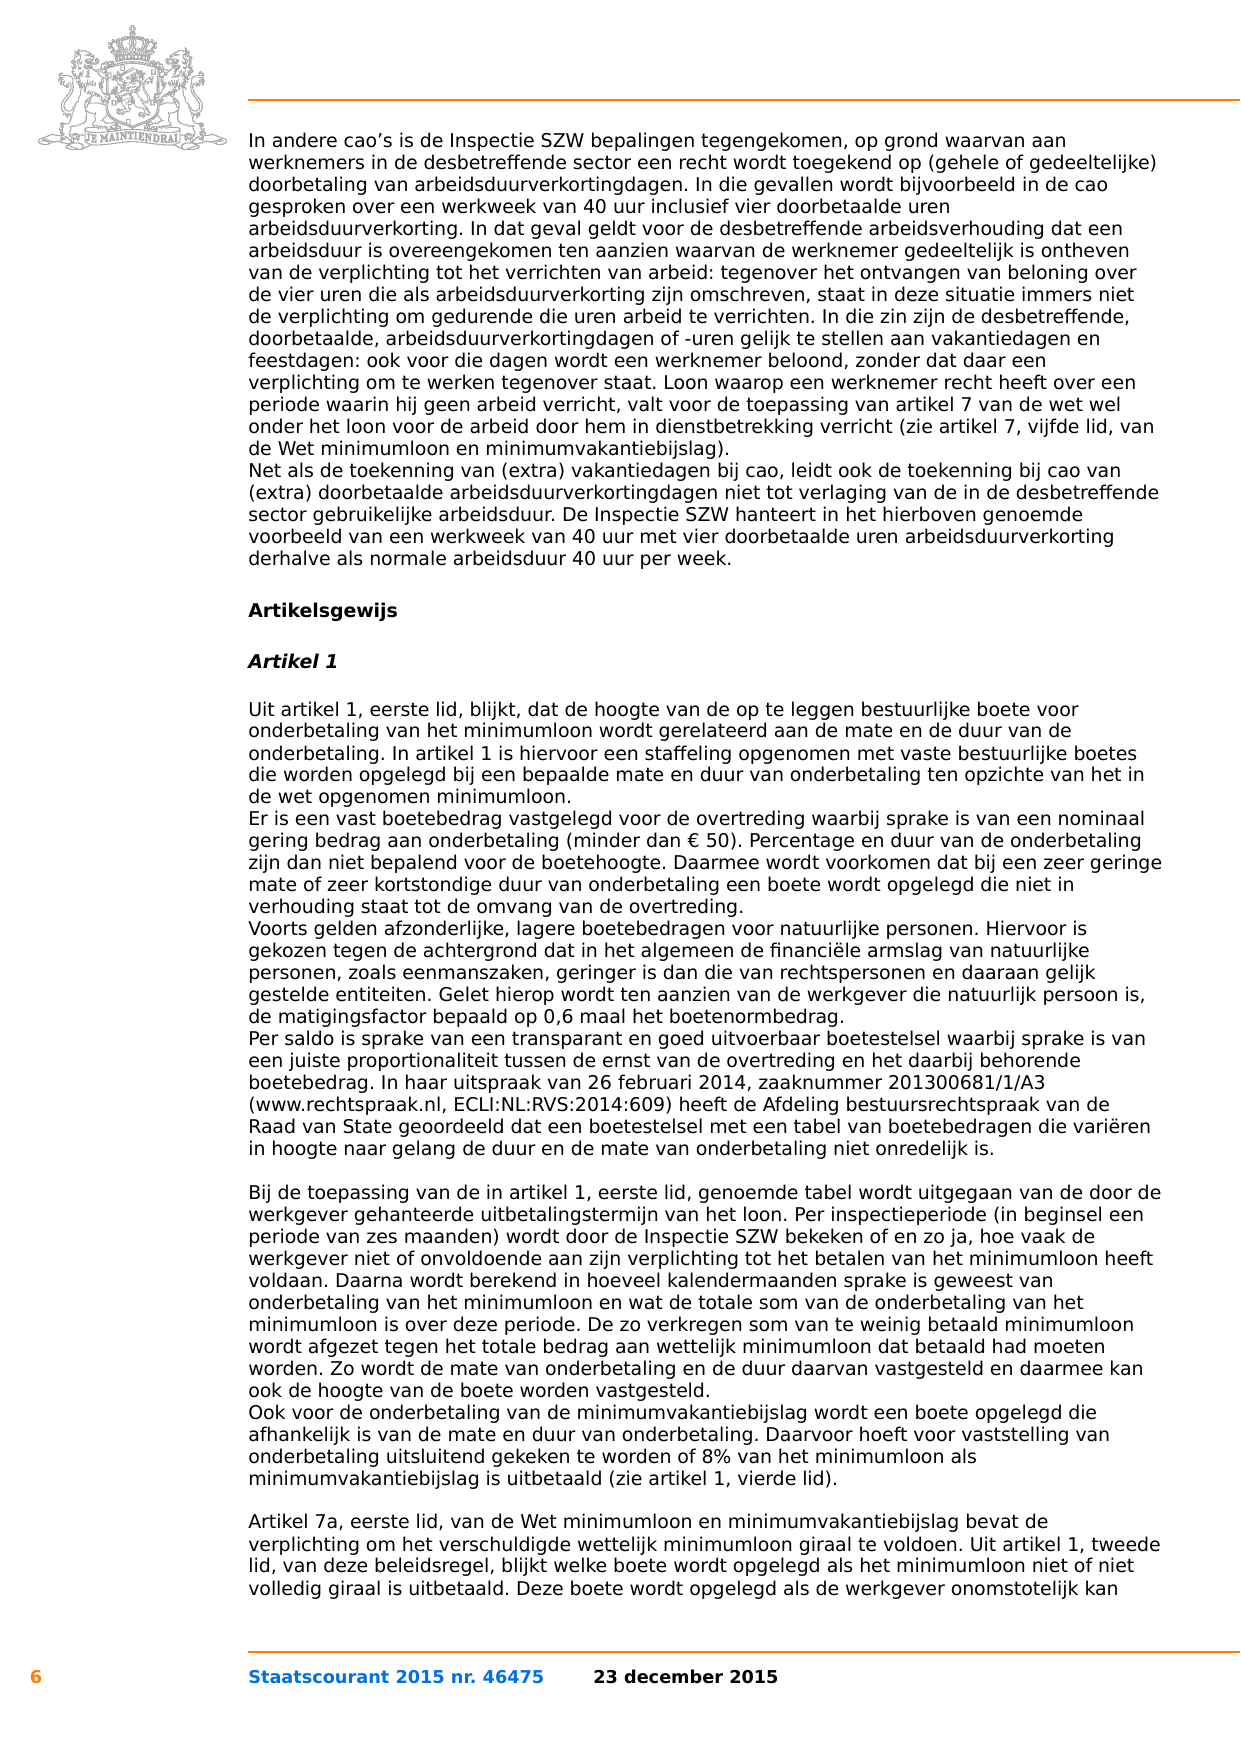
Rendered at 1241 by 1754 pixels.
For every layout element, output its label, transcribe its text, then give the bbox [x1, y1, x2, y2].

text In andere cao’s is de Inspectie SZW bepalingen tegengekomen, op grond waarvan aan werknemers in de desbetreffende sector een recht wordt toegekend op (gehele of gedeeltelijke) doorbetaling van arbeidsduurverkortingdagen. In die gevallen wordt bijvoorbeeld in de cao gesproken over een werkweek van 40 uur inclusief vier doorbetaalde uren arbeidsduurverkorting. In dat geval geldt voor de desbetreffende arbeidsverhouding dat een arbeidsduur is overeengekomen ten aanzien waarvan de werknemer gedeeltelijk is ontheven van de verplichting tot het verrichten van arbeid: tegenover het ontvangen van beloning over de vier uren die als arbeidsduurverkorting zijn omschreven, staat in deze situatie immers niet de verplichting om gedurende die uren arbeid te verrichten. In die zin zijn de desbetreffende, doorbetaalde, arbeidsduurverkortingdagen of -uren gelijk te stellen aan vakantiedagen en feestdagen: ook voor die dagen wordt een werknemer beloond, zonder dat daar een verplichting om te werken tegenover staat. Loon waarop een werknemer recht heeft over een periode waarin hij geen arbeid verricht, valt voor de toepassing van artikel 7 van de wet wel onder het loon voor de arbeid door hem in dienstbetrekking verricht (zie artikel 7, vijfde lid, van de Wet minimumloon en minimumvakantiebijslag). [248, 130, 1163, 459]
text Er is een vast boetebedrag vastgelegd voor de overtreding waarbij sprake is van een nominaal gering bedrag aan onderbetaling (minder dan € 50). Percentage en duur van de onderbetaling zijn dan niet bepalend voor de boetehoogte. Daarmee wordt voorkomen dat bij een zeer geringe mate of zeer kortstondige duur van onderbetaling een boete wordt opgelegd die niet in verhouding staat tot de omvang van de overtreding. [248, 808, 1163, 918]
picture [38, 25, 227, 150]
text Ook voor de onderbetaling van de minimumvakantiebijslag wordt een boete opgelegd die afhankelijk is van de mate en duur van onderbetaling. Daarvoor hoeft voor vaststelling van onderbetaling uitsluitend gekeken te worden of 8% van het minimumloon als minimumvakantiebijslag is uitbetaald (zie artikel 1, vierde lid). [248, 1402, 1163, 1489]
text Voorts gelden afzonderlijke, lagere boetebedragen voor natuurlijke personen. Hiervoor is gekozen tegen de achtergrond dat in het algemeen de financiële armslag van natuurlijke personen, zoals eenmanszaken, geringer is dan die van rechtspersonen en daaraan gelijk gestelde entiteiten. Gelet hierop wordt ten aanzien van de werkgever die natuurlijk persoon is, de matigingsfactor bepaald op 0,6 maal het boetenormbedrag. [248, 918, 1163, 1028]
text Artikel 7a, eerste lid, van de Wet minimumloon en minimumvakantiebijslag bevat de verplichting om het verschuldigde wettelijk minimumloon giraal te voldoen. Uit artikel 1, tweede lid, van deze beleidsregel, blijkt welke boete wordt opgelegd als het minimumloon niet of niet volledig giraal is uitbetaald. Deze boete wordt opgelegd als de werkgever onomstotelijk kan [248, 1511, 1163, 1599]
text Net als de toekenning van (extra) vakantiedagen bij cao, leidt ook de toekenning bij cao van (extra) doorbetaalde arbeidsduurverkortingdagen niet tot verlaging van de in de desbetreffende sector gebruikelijke arbeidsduur. De Inspectie SZW hanteert in het hierboven genoemde voorbeeld van een werkweek van 40 uur met vier doorbetaalde uren arbeidsduurverkorting derhalve als normale arbeidsduur 40 uur per week. [248, 459, 1163, 569]
text Bij de toepassing van de in artikel 1, eerste lid, genoemde tabel wordt uitgegaan van de door de werkgever gehanteerde uitbetalingstermijn van het loon. Per inspectieperiode (in beginsel een periode van zes maanden) wordt door de Inspectie SZW bekeken of en zo ja, hoe vaak de werkgever niet of onvoldoende aan zijn verplichting tot het betalen van het minimumloon heeft voldaan. Daarna wordt berekend in hoeveel kalendermaanden sprake is geweest van onderbetaling van het minimumloon en wat de totale som van de onderbetaling van het minimumloon is over deze periode. De zo verkregen som van te weinig betaald minimumloon wordt afgezet tegen het totale bedrag aan wettelijk minimumloon dat betaald had moeten worden. Zo wordt de mate van onderbetaling en de duur daarvan vastgesteld en daarmee kan ook de hoogte van de boete worden vastgesteld. [248, 1182, 1163, 1402]
subtitle Artikel 1 [248, 651, 1163, 673]
text Uit artikel 1, eerste lid, blijkt, dat de hoogte van de op te leggen bestuurlijke boete voor onderbetaling van het minimumloon wordt gerelateerd aan de mate en de duur van de onderbetaling. In artikel 1 is hiervoor een staffeling opgenomen met vaste bestuurlijke boetes die worden opgelegd bij een bepaalde mate en duur van onderbetaling ten opzichte van het in de wet opgenomen minimumloon. [248, 698, 1163, 808]
text Per saldo is sprake van een transparant en goed uitvoerbaar boetestelsel waarbij sprake is van een juiste proportionaliteit tussen de ernst van de overtreding en het daarbij behorende boetebedrag. In haar uitspraak van 26 februari 2014, zaaknummer 201300681/1/A3 (www.rechtspraak.nl, ECLI:NL:RVS:2014:609) heeft de Afdeling bestuursrechtspraak van de Raad van State geoordeeld dat een boetestelsel met een tabel van boetebedragen die variëren in hoogte naar gelang de duur en de mate van onderbetaling niet onredelijk is. [248, 1028, 1163, 1160]
subtitle Artikelsgewijs [248, 599, 1163, 621]
